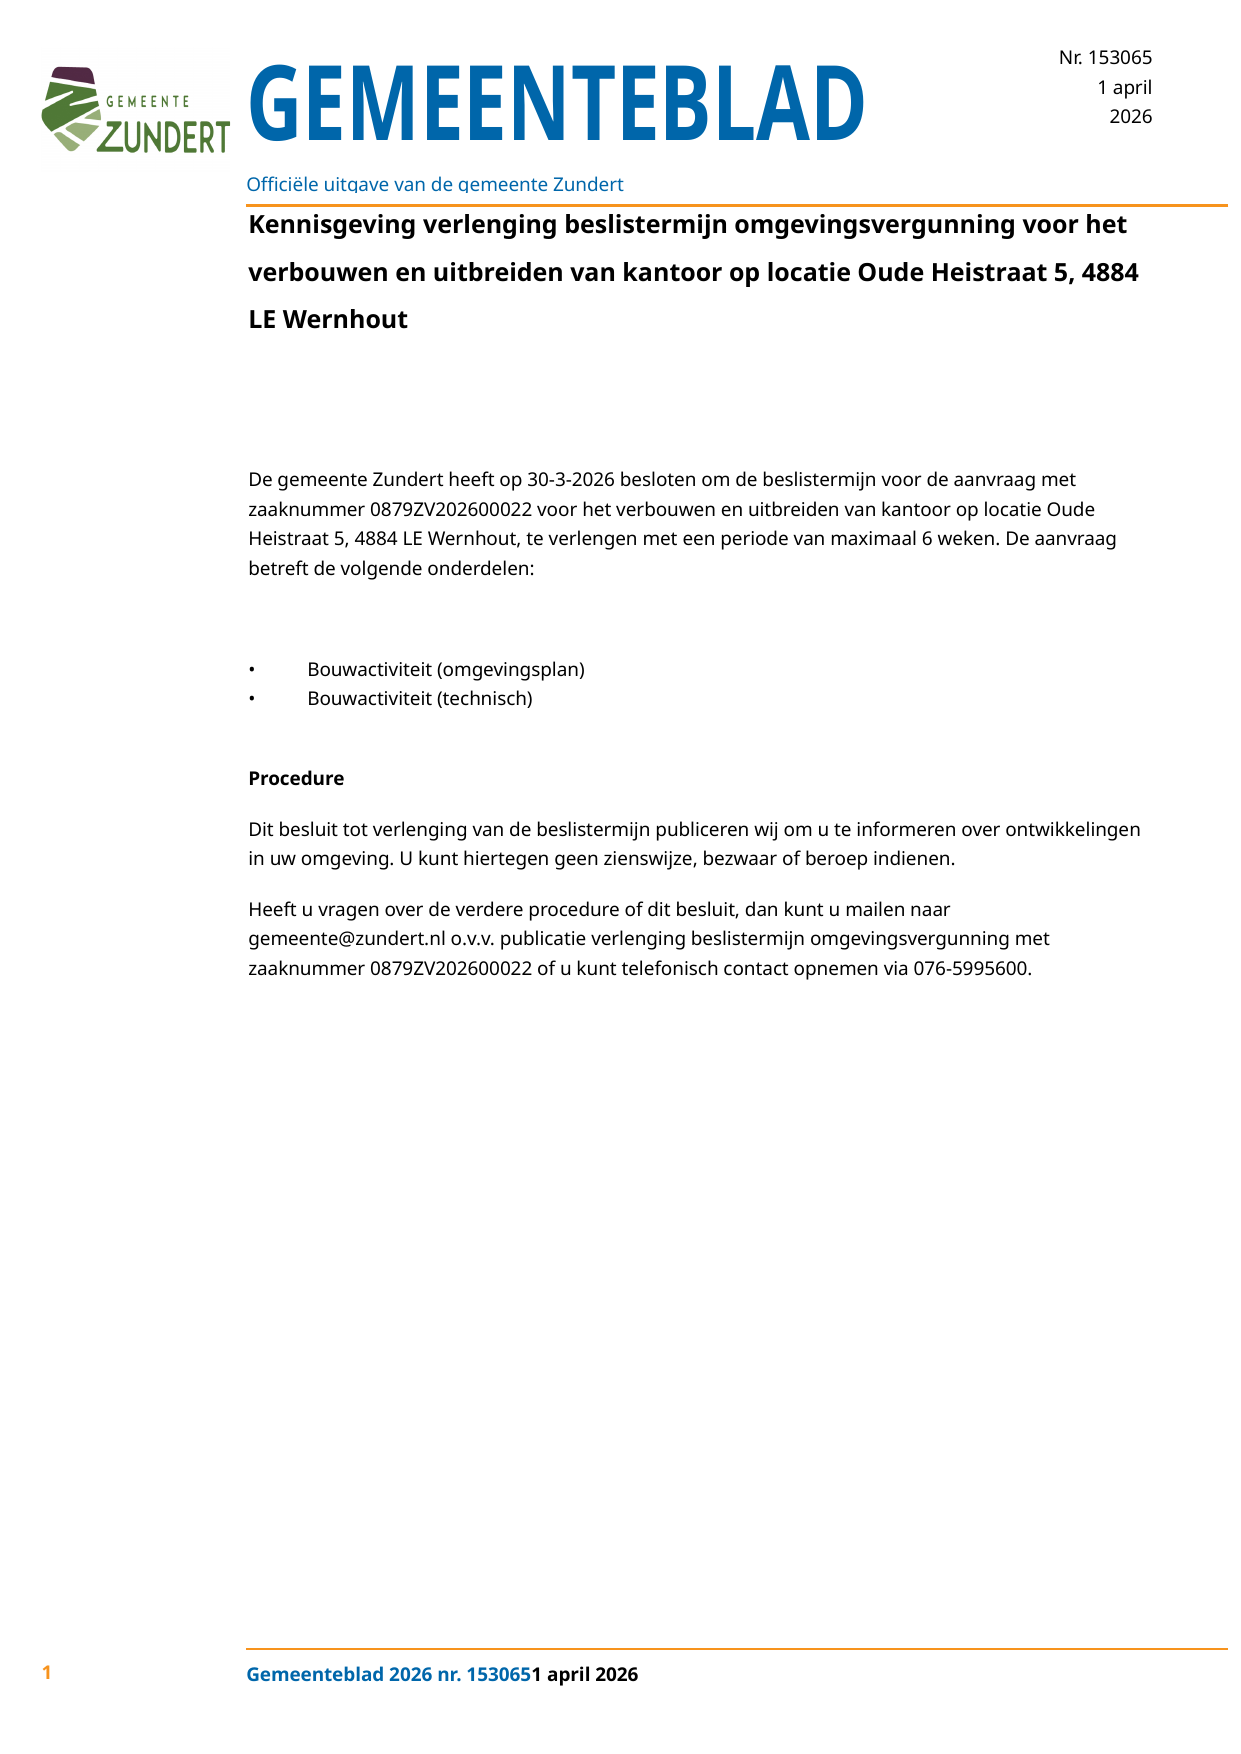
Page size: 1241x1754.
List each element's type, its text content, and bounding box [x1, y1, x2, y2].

text Heeft u vragen over de verdere procedure of dit besluit, dan kunt u mailen naar gemeente@zundert.nl o.v.v. publicatie verlenging beslistermijn omgevingsvergunning met zaaknummer 0879ZV202600022 of u kunt telefonisch contact opnemen via 076-5995600. [248, 896, 1152, 981]
text Dit besluit tot verlenging van de beslistermijn publiceren wij om u te informeren over ontwikkelingen in uw omgeving. U kunt hiertegen geen zienswijze, bezwaar of beroep indienen. [248, 816, 1152, 871]
list Bouwactiviteit (technisch) [248, 686, 1152, 711]
picture [41, 47, 231, 172]
text Procedure [248, 766, 1152, 791]
text Kennisgeving verlenging beslistermijn omgevingsvergunning voor het verbouwen en uitbreiden van kantoor op locatie Oude Heistraat 5, 4884 LE Wernhout [248, 207, 1152, 336]
list Bouwactiviteit (omgevingsplan) [248, 656, 1152, 682]
text De gemeente Zundert heeft op 30-3-2026 besloten om de beslistermijn voor de aanvraag met zaaknummer 0879ZV202600022 voor het verbouwen en uitbreiden van kantoor op locatie Oude Heistraat 5, 4884 LE Wernhout, te verlengen met een periode van maximaal 6 weken. De aanvraag betreft de volgende onderdelen: [248, 466, 1152, 581]
